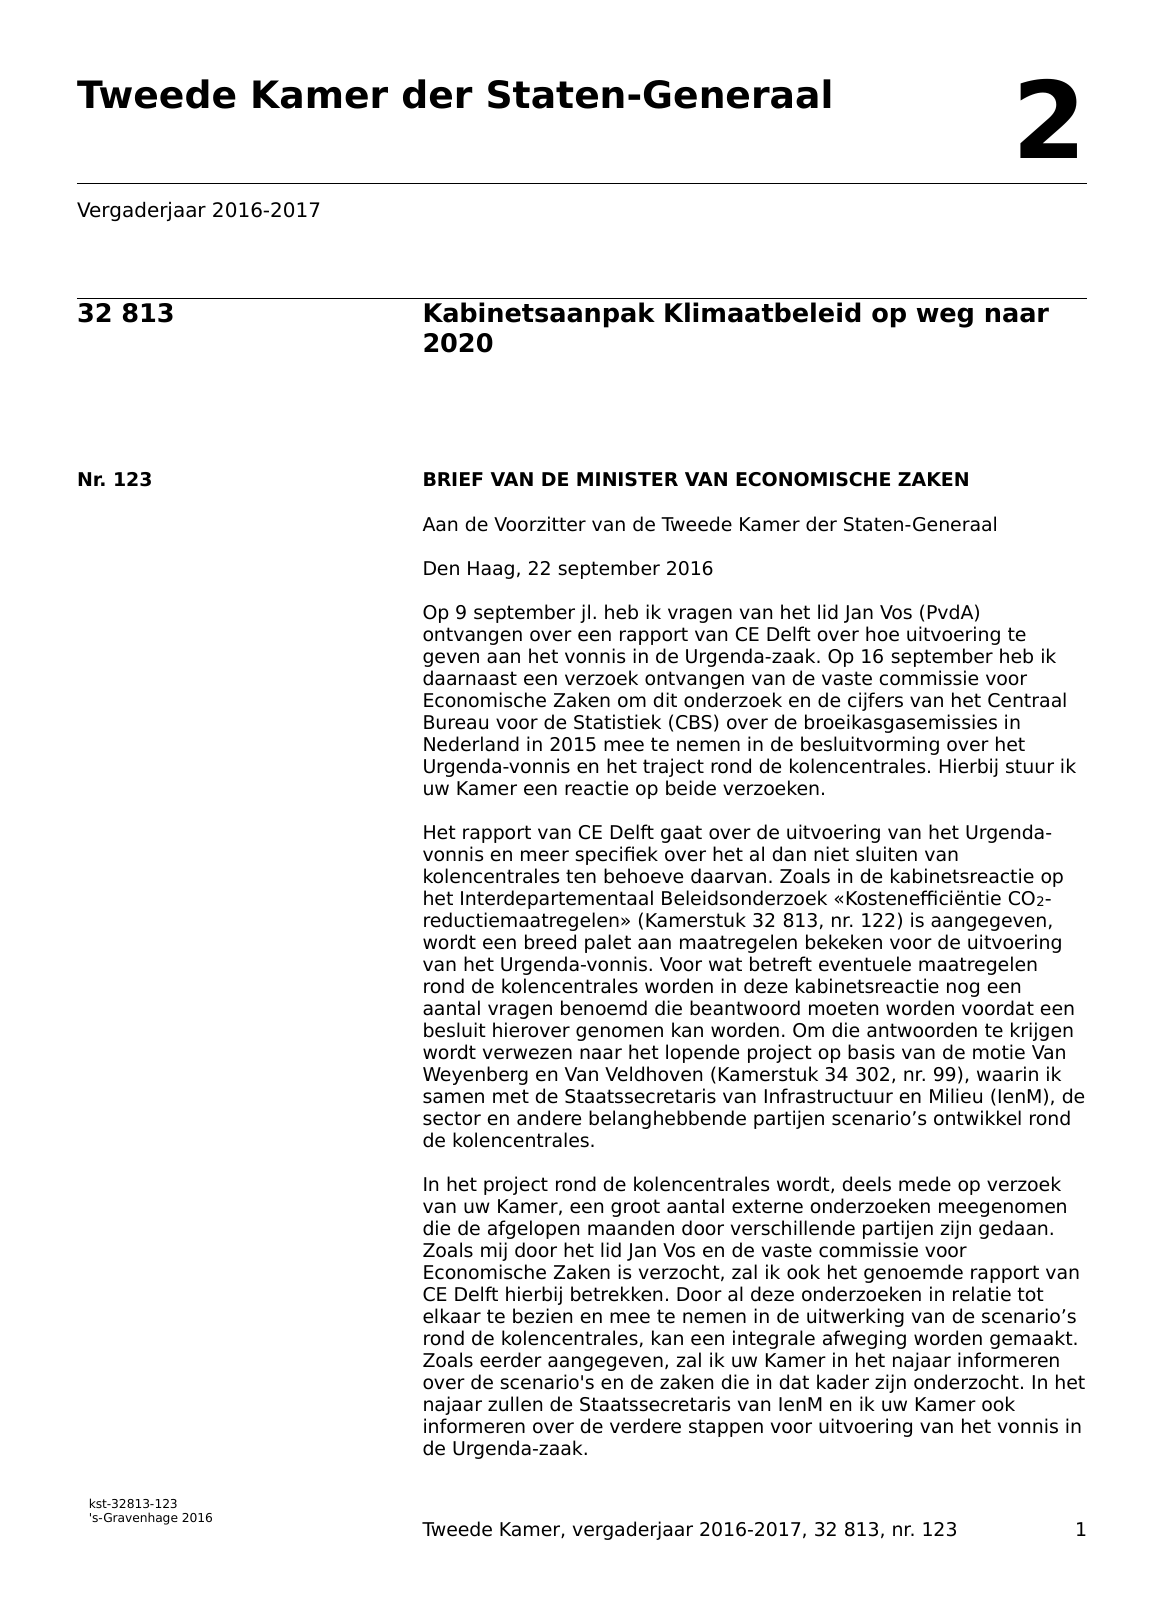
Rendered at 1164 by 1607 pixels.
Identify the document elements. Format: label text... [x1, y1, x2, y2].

table_cell Vergaderjaar 2016-2017 [77, 184, 1087, 298]
text Den Haag, 22 september 2016 [422, 558, 1087, 580]
text kst-32813-123 [88, 1497, 323, 1511]
table_header 2 [886, 59, 1087, 183]
text 's-Gravenhage 2016 [88, 1511, 323, 1525]
text Het rapport van CE Delft gaat over de uitvoering van het Urgenda-vonnis en meer specifiek over het al dan niet sluiten van kolencentrales ten behoeve daarvan. Zoals in de kabinetsreactie op het Interdepartementaal Beleidsonderzoek «Kostenefficiëntie CO2-reductiemaatregelen» (Kamerstuk 32 813, nr. 122) is aangegeven, wordt een breed palet aan maatregelen bekeken voor de uitvoering van het Urgenda-vonnis. Voor wat betreft eventuele maatregelen rond de kolencentrales worden in deze kabinetsreactie nog een aantal vragen benoemd die beantwoord moeten worden voordat een besluit hierover genomen kan worden. Om die antwoorden te krijgen wordt verwezen naar het lopende project op basis van de motie Van Weyenberg en Van Veldhoven (Kamerstuk 34 302, nr. 99), waarin ik samen met de Staatssecretaris van Infrastructuur en Milieu (IenM), de sector en andere belanghebbende partijen scenario’s ontwikkel rond de kolencentrales. [422, 822, 1087, 1152]
text Aan de Voorzitter van de Tweede Kamer der Staten-Generaal [422, 513, 1087, 536]
table_header Tweede Kamer der Staten-Generaal [77, 59, 886, 183]
subtitle 32 813 Kabinetsaanpak Klimaatbeleid op weg naar 2020 [77, 299, 1087, 358]
text In het project rond de kolencentrales wordt, deels mede op verzoek van uw Kamer, een groot aantal externe onderzoeken meegenomen die de afgelopen maanden door verschillende partijen zijn gedaan. Zoals mij door het lid Jan Vos en de vaste commissie voor Economische Zaken is verzocht, zal ik ook het genoemde rapport van CE Delft hierbij betrekken. Door al deze onderzoeken in relatie tot elkaar te bezien en mee te nemen in de uitwerking van de scenario’s rond de kolencentrales, kan een integrale afweging worden gemaakt. Zoals eerder aangegeven, zal ik uw Kamer in het najaar informeren over de scenario's en de zaken die in dat kader zijn onderzocht. In het najaar zullen de Staatssecretaris van IenM en ik uw Kamer ook informeren over de verdere stappen voor uitvoering van het vonnis in de Urgenda-zaak. [422, 1174, 1087, 1459]
text Op 9 september jl. heb ik vragen van het lid Jan Vos (PvdA) ontvangen over een rapport van CE Delft over hoe uitvoering te geven aan het vonnis in de Urgenda-zaak. Op 16 september heb ik daarnaast een verzoek ontvangen van de vaste commissie voor Economische Zaken om dit onderzoek en de cijfers van het Centraal Bureau voor de Statistiek (CBS) over de broeikasgasemissies in Nederland in 2015 mee te nemen in de besluitvorming over het Urgenda-vonnis en het traject rond de kolencentrales. Hierbij stuur ik uw Kamer een reactie op beide verzoeken. [422, 602, 1087, 800]
subtitle Nr. 123 BRIEF VAN DE MINISTER VAN ECONOMISCHE ZAKEN [77, 469, 1087, 491]
